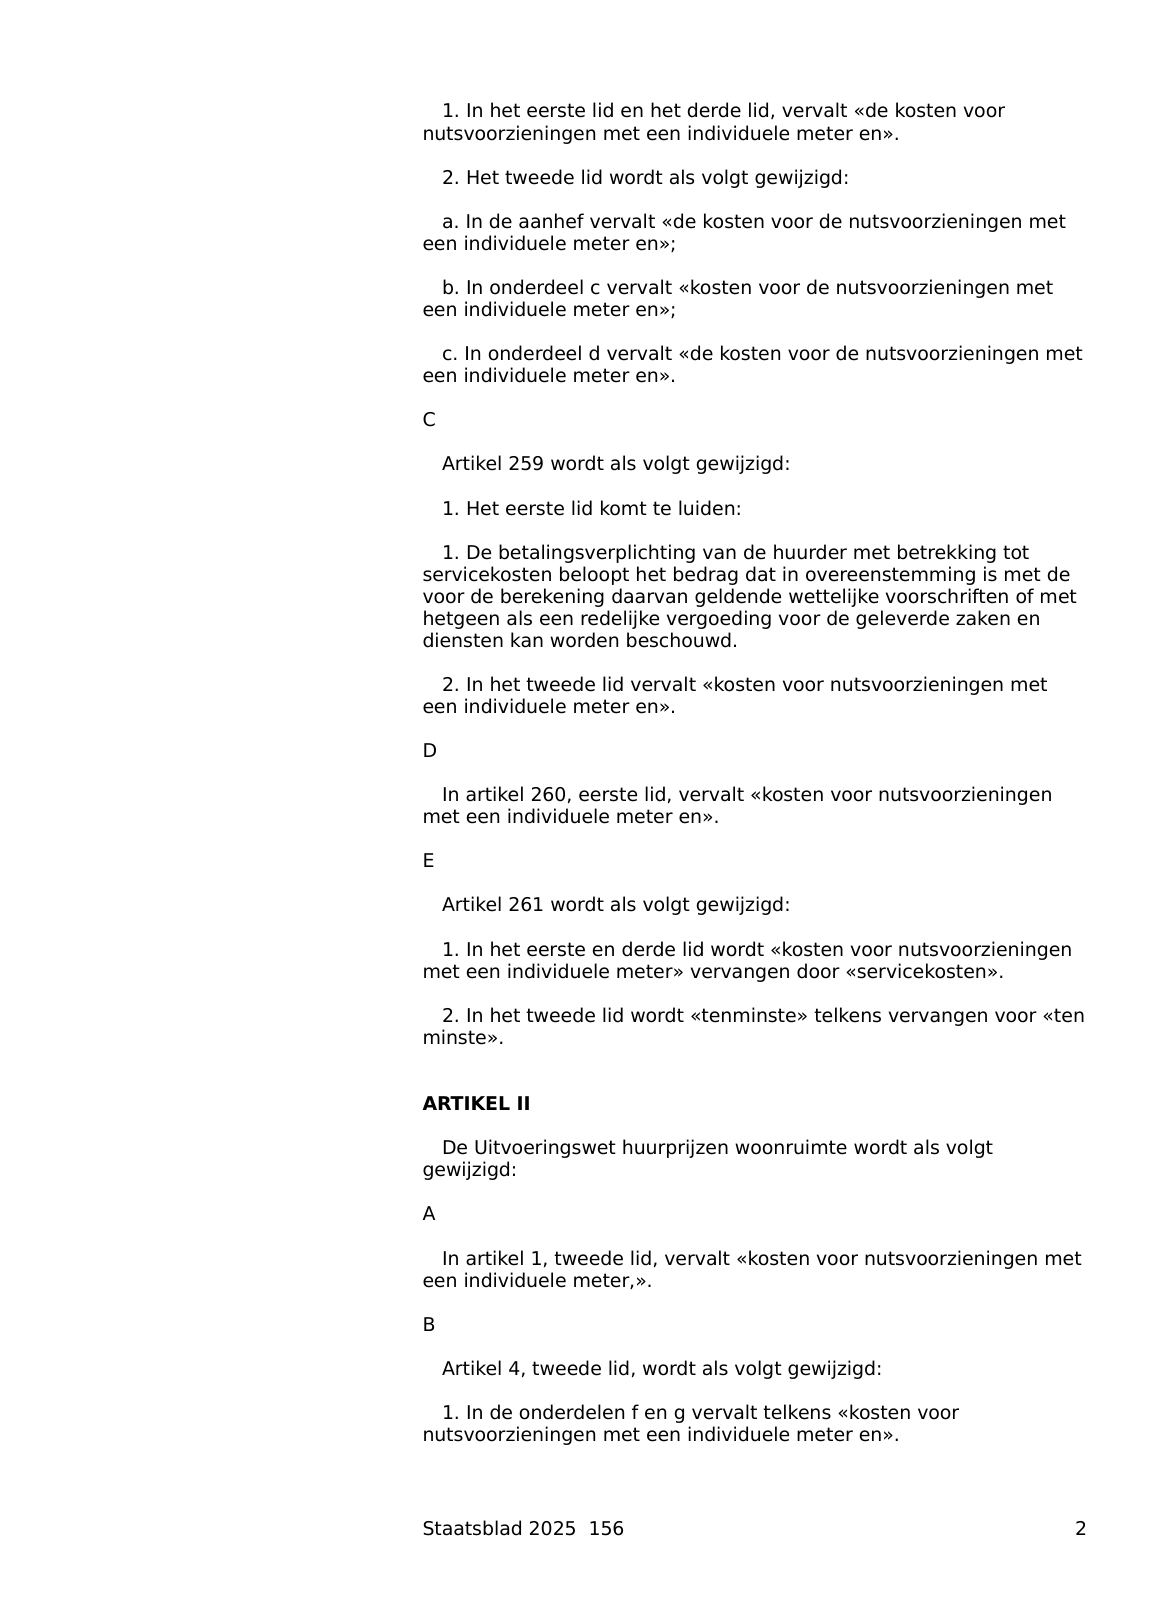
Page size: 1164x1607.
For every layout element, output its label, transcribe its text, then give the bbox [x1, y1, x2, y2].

text a. In de aanhef vervalt «de kosten voor de nutsvoorzieningen met een individuele meter en»; [422, 211, 1087, 255]
text Artikel 259 wordt als volgt gewijzigd: [422, 453, 1087, 475]
text C [422, 409, 1087, 431]
text A [422, 1203, 1087, 1225]
text Artikel 4, tweede lid, wordt als volgt gewijzigd: [422, 1358, 1087, 1380]
text In artikel 260, eerste lid, vervalt «kosten voor nutsvoorzieningen met een individuele meter en». [422, 784, 1087, 828]
text In artikel 1, tweede lid, vervalt «kosten voor nutsvoorzieningen met een individuele meter,». [422, 1247, 1087, 1291]
text 2. Het tweede lid wordt als volgt gewijzigd: [422, 167, 1087, 188]
text 1. In het eerste en derde lid wordt «kosten voor nutsvoorzieningen met een individuele meter» vervangen door «servicekosten». [422, 938, 1087, 982]
subtitle ARTIKEL II [422, 1093, 1087, 1115]
text 1. In de onderdelen f en g vervalt telkens «kosten voor nutsvoorzieningen met een individuele meter en». [422, 1402, 1087, 1446]
text D [422, 740, 1087, 762]
text 2. In het tweede lid vervalt «kosten voor nutsvoorzieningen met een individuele meter en». [422, 674, 1087, 718]
text Artikel 261 wordt als volgt gewijzigd: [422, 894, 1087, 916]
text De Uitvoeringswet huurprijzen woonruimte wordt als volgt gewijzigd: [422, 1137, 1087, 1181]
text 1. Het eerste lid komt te luiden: [422, 497, 1087, 519]
text 1. In het eerste lid en het derde lid, vervalt «de kosten voor nutsvoorzieningen met een individuele meter en». [422, 100, 1087, 144]
text E [422, 850, 1087, 872]
text b. In onderdeel c vervalt «kosten voor de nutsvoorzieningen met een individuele meter en»; [422, 277, 1087, 321]
text 2. In het tweede lid wordt «tenminste» telkens vervangen voor «ten minste». [422, 1005, 1087, 1049]
text 1. De betalingsverplichting van de huurder met betrekking tot servicekosten beloopt het bedrag dat in overeenstemming is met de voor de berekening daarvan geldende wettelijke voorschriften of met hetgeen als een redelijke vergoeding voor de geleverde zaken en diensten kan worden beschouwd. [422, 542, 1087, 652]
text B [422, 1314, 1087, 1336]
text c. In onderdeel d vervalt «de kosten voor de nutsvoorzieningen met een individuele meter en». [422, 343, 1087, 387]
